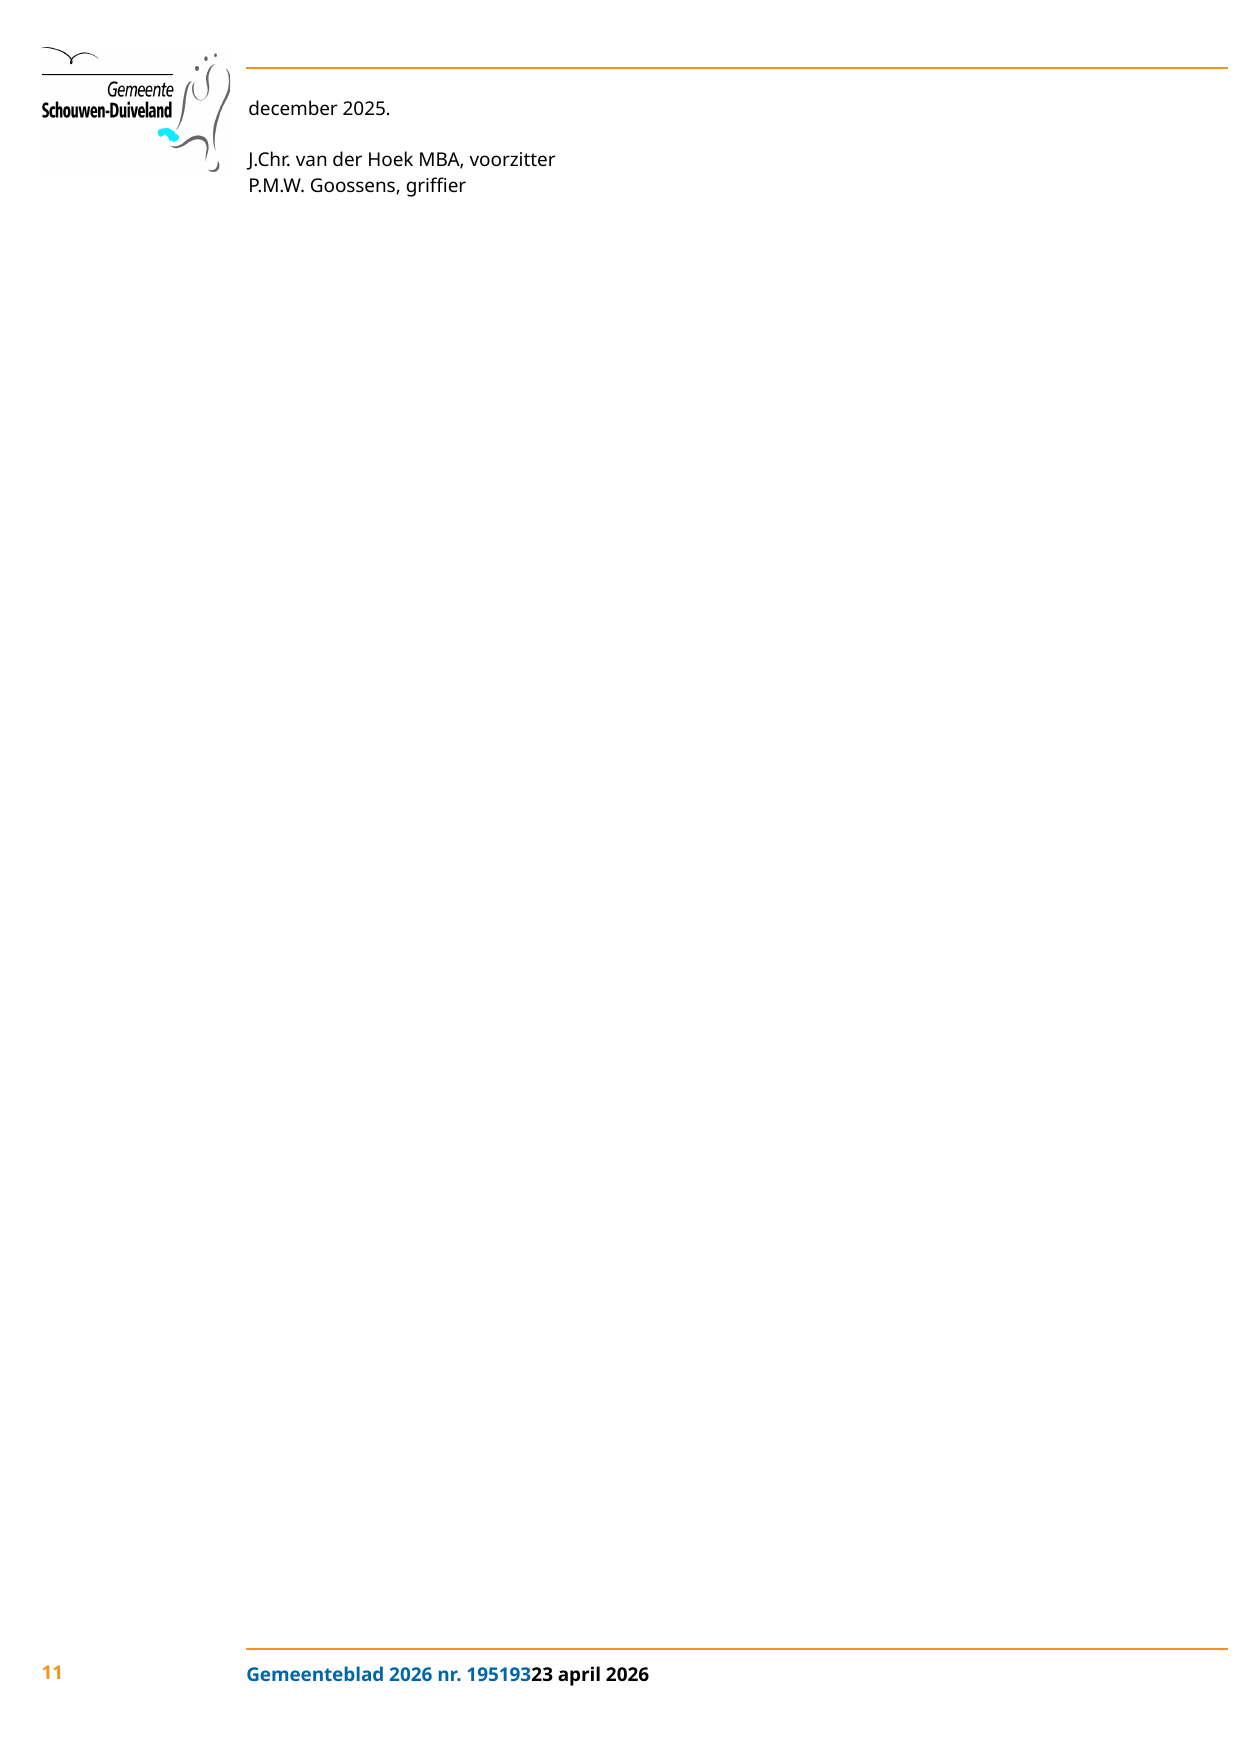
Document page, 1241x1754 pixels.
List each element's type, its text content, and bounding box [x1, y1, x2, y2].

picture [41, 47, 231, 172]
text P.M.W. Goossens, griffier [248, 172, 1152, 198]
text december 2025. [248, 95, 1152, 121]
text J.Chr. van der Hoek MBA, voorzitter [248, 146, 1152, 172]
